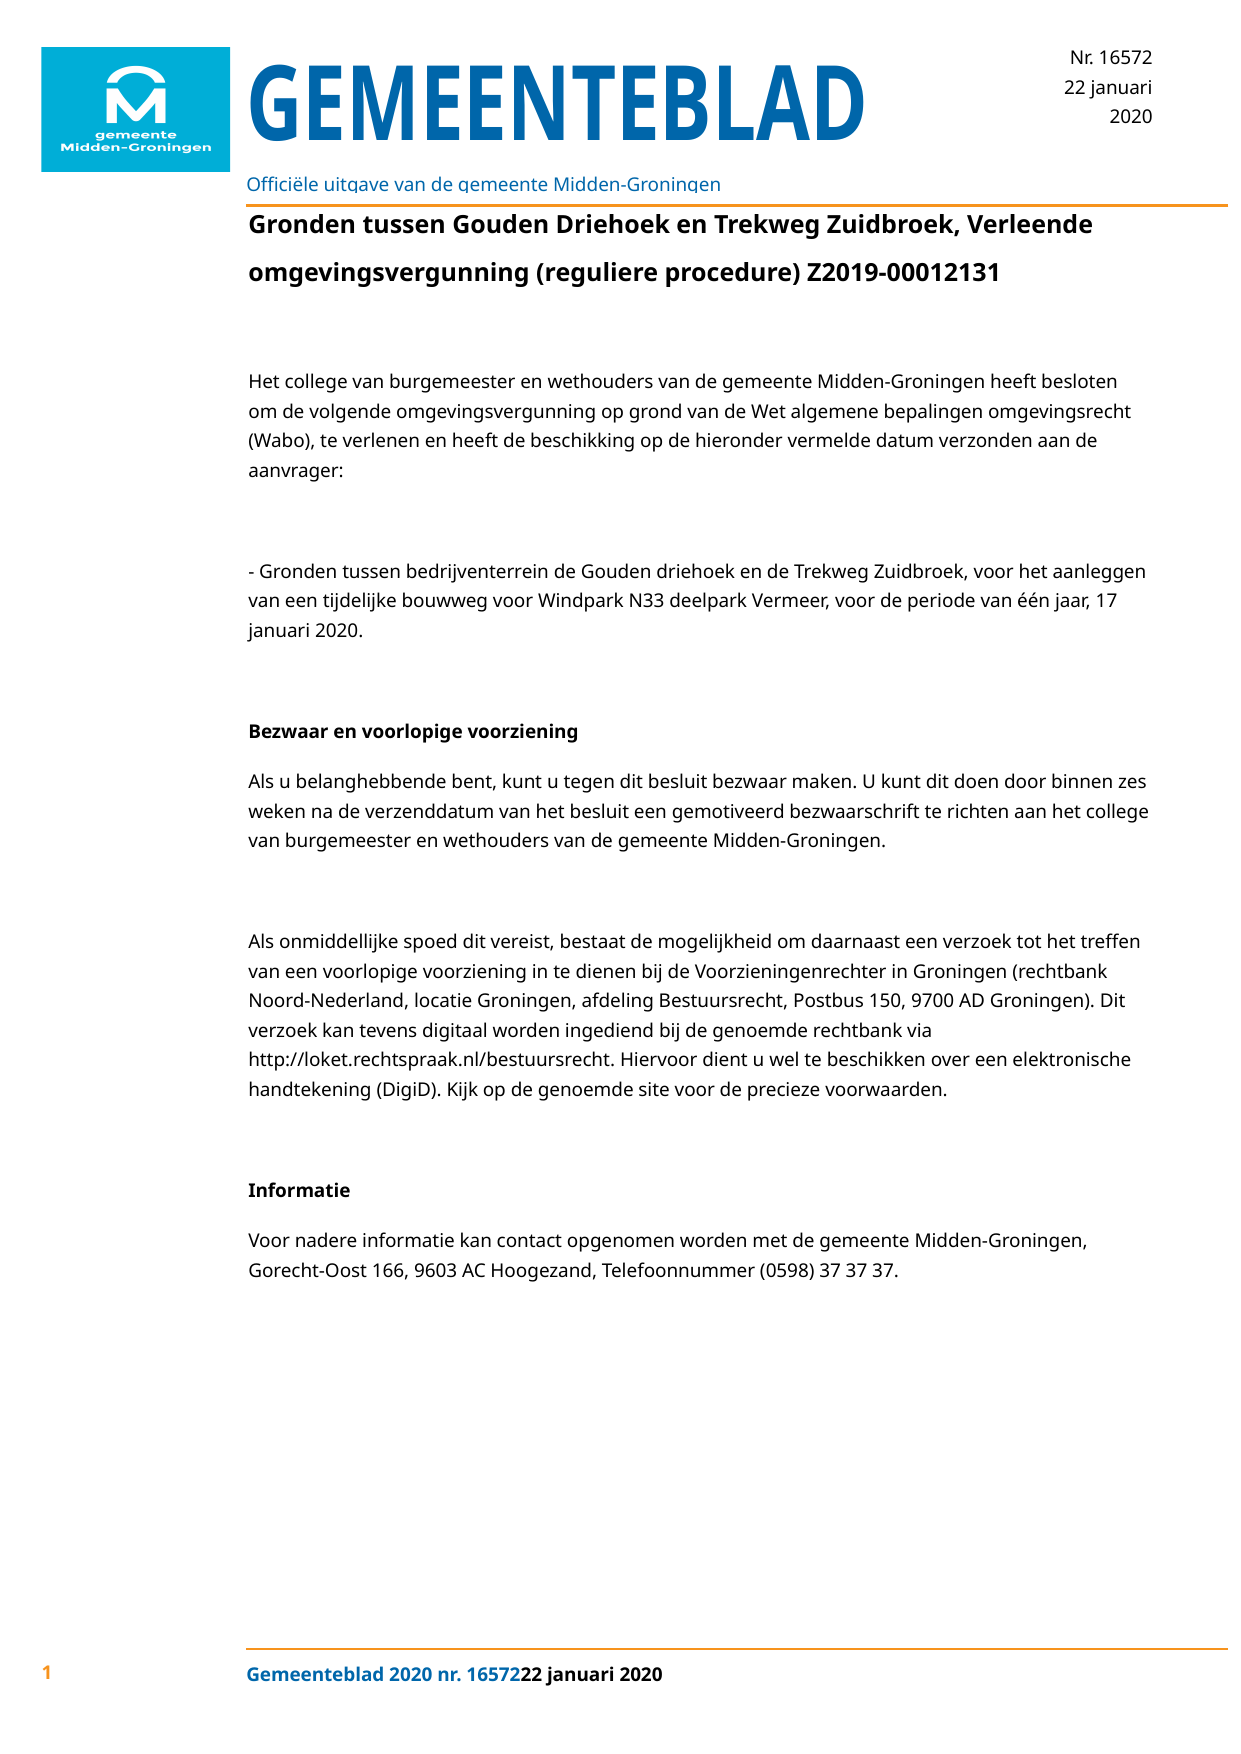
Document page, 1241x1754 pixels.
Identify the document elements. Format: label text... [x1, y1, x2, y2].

text Bezwaar en voorlopige voorziening [248, 718, 1152, 744]
text - Gronden tussen bedrijventerrein de Gouden driehoek en de Trekweg Zuidbroek, voor het aanleggen van een tijdelijke bouwweg voor Windpark N33 deelpark Vermeer, voor de periode van één jaar, 17 januari 2020. [248, 558, 1152, 643]
picture [184, 146, 190, 153]
text Als onmiddellijke spoed dit vereist, bestaat de mogelijkheid om daarnaast een verzoek tot het treffen van een voorlopige voorziening in te dienen bij de Voorzieningenrechter in Groningen (rechtbank Noord-Nederland, locatie Groningen, afdeling Bestuursrecht, Postbus 150, 9700 AD Groningen). Dit verzoek kan tevens digitaal worden ingediend bij de genoemde rechtbank via http://loket.rechtspraak.nl/bestuursrecht. Hiervoor dient u wel te beschikken over een elektronische handtekening (DigiD). Kijk op de genoemde site voor de precieze voorwaarden. [248, 928, 1152, 1102]
text Als u belanghebbende bent, kunt u tegen dit besluit bezwaar maken. U kunt dit doen door binnen zes weken na de verzenddatum van het besluit een gemotiveerd bezwaarschrift te richten aan het college van burgemeester en wethouders van de gemeente Midden-Groningen. [248, 768, 1152, 853]
picture [107, 89, 165, 122]
text Gronden tussen Gouden Driehoek en Trekweg Zuidbroek, Verleende omgevingsvergunning (reguliere procedure) Z2019-00012131 [248, 207, 1152, 288]
text Informatie [248, 1177, 1152, 1203]
text Voor nadere informatie kan contact opgenomen worden met de gemeente Midden-Groningen, Gorecht-Oost 166, 9603 AC Hoogezand, Telefoonnummer (0598) 37 37 37. [248, 1227, 1152, 1283]
picture [108, 66, 164, 82]
text Het college van burgemeester en wethouders van de gemeente Midden-Groningen heeft besloten om de volgende omgevingsvergunning op grond van de Wet algemene bepalingen omgevingsrecht (Wabo), te verlenen en heeft de beschikking op de hieronder vermelde datum verzonden aan de aanvrager: [248, 368, 1152, 483]
